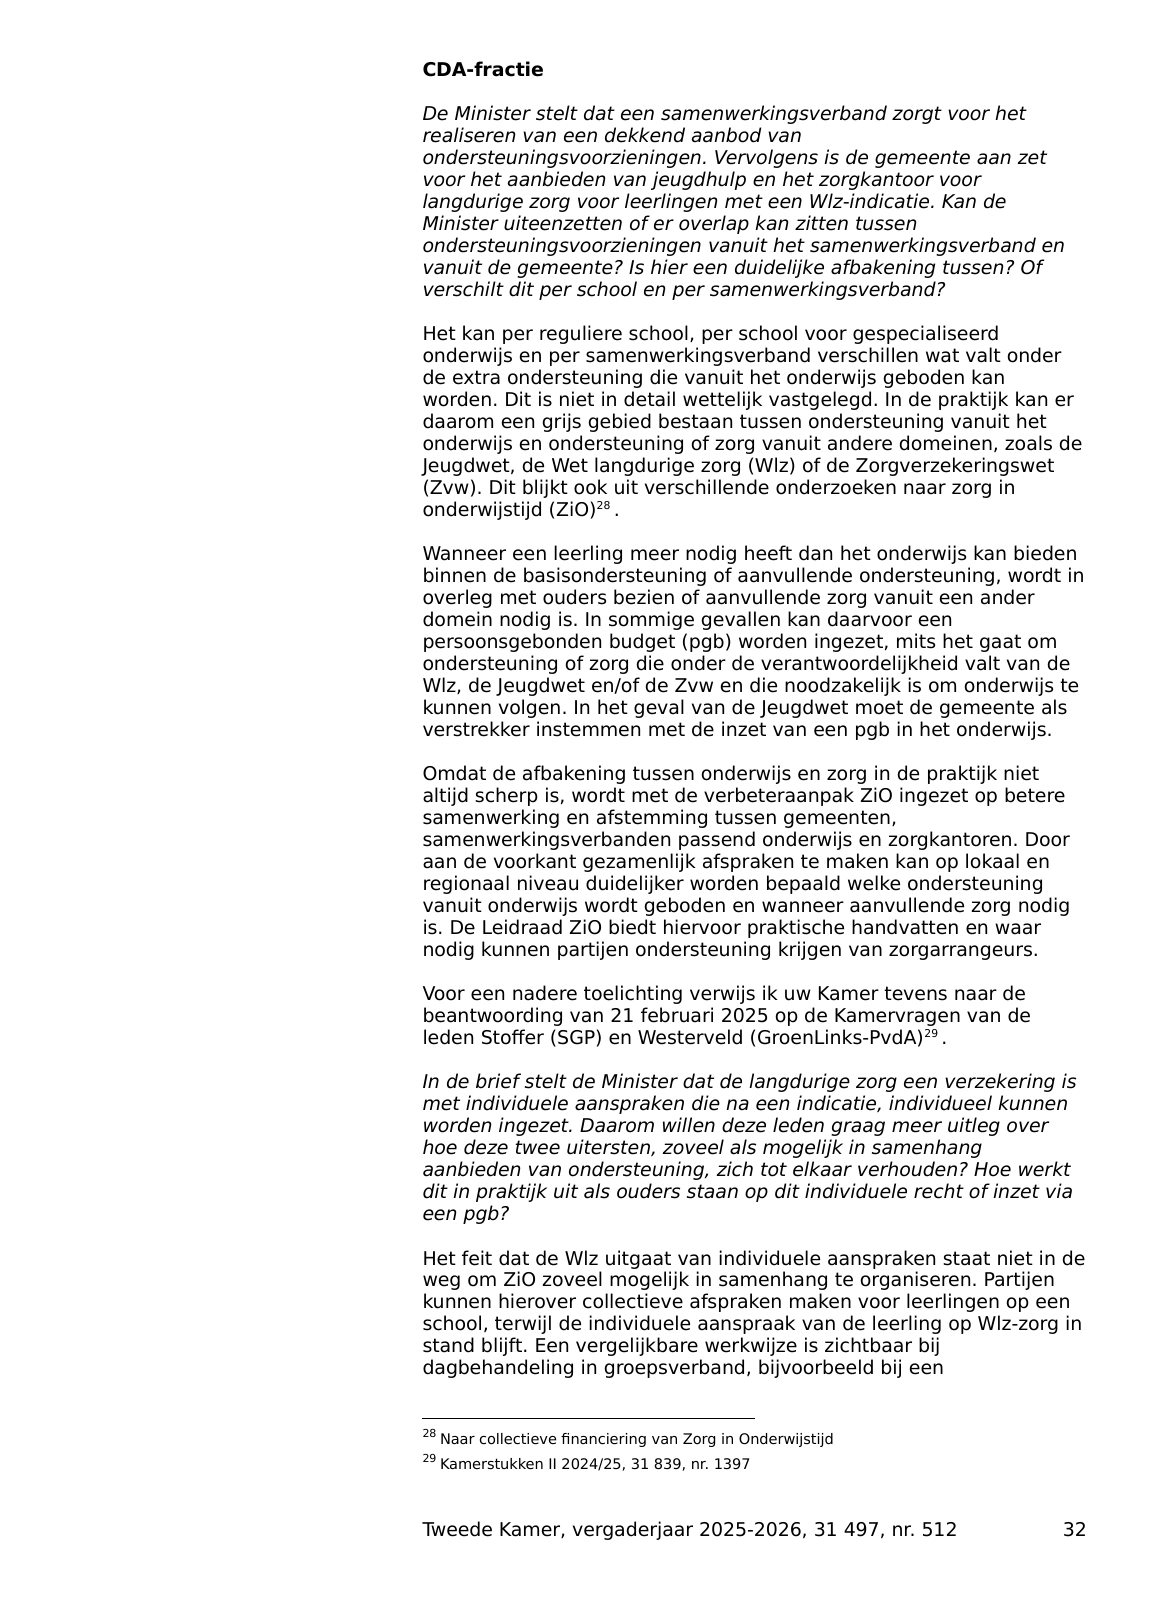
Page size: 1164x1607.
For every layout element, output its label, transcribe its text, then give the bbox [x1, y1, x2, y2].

text Kamerstukken II 2024/25, 31 839, nr. 1397 [422, 1452, 1087, 1474]
text Omdat de afbakening tussen onderwijs en zorg in de praktijk niet altijd scherp is, wordt met de verbeteraanpak ZiO ingezet op betere samenwerking en afstemming tussen gemeenten, samenwerkingsverbanden passend onderwijs en zorgkantoren. Door aan de voorkant gezamenlijk afspraken te maken kan op lokaal en regionaal niveau duidelijker worden bepaald welke ondersteuning vanuit onderwijs wordt geboden en wanneer aanvullende zorg nodig is. De Leidraad ZiO biedt hiervoor praktische handvatten en waar nodig kunnen partijen ondersteuning krijgen van zorgarrangeurs. [422, 763, 1087, 961]
subtitle CDA-fractie [422, 59, 1087, 81]
text De Minister stelt dat een samenwerkingsverband zorgt voor het realiseren van een dekkend aanbod van ondersteuningsvoorzieningen. Vervolgens is de gemeente aan zet voor het aanbieden van jeugdhulp en het zorgkantoor voor langdurige zorg voor leerlingen met een Wlz-indicatie. Kan de Minister uiteenzetten of er overlap kan zitten tussen ondersteuningsvoorzieningen vanuit het samenwerkingsverband en vanuit de gemeente? Is hier een duidelijke afbakening tussen? Of verschilt dit per school en per samenwerkingsverband? [422, 103, 1087, 301]
text Naar collectieve financiering van Zorg in Onderwijstijd [422, 1427, 1087, 1449]
text Het kan per reguliere school, per school voor gespecialiseerd onderwijs en per samenwerkingsverband verschillen wat valt onder de extra ondersteuning die vanuit het onderwijs geboden kan worden. Dit is niet in detail wettelijk vastgelegd. In de praktijk kan er daarom een grijs gebied bestaan tussen ondersteuning vanuit het onderwijs en ondersteuning of zorg vanuit andere domeinen, zoals de Jeugdwet, de Wet langdurige zorg (Wlz) of de Zorgverzekeringswet (Zvw). Dit blijkt ook uit verschillende onderzoeken naar zorg in onderwijstijd (ZiO). [422, 323, 1087, 521]
text In de brief stelt de Minister dat de langdurige zorg een verzekering is met individuele aanspraken die na een indicatie, individueel kunnen worden ingezet. Daarom willen deze leden graag meer uitleg over hoe deze twee uitersten, zoveel als mogelijk in samenhang aanbieden van ondersteuning, zich tot elkaar verhouden? Hoe werkt dit in praktijk uit als ouders staan op dit individuele recht of inzet via een pgb? [422, 1071, 1087, 1225]
text Voor een nadere toelichting verwijs ik uw Kamer tevens naar de beantwoording van 21 februari 2025 op de Kamervragen van de leden Stoffer (SGP) en Westerveld (GroenLinks-PvdA). [422, 983, 1087, 1049]
text Het feit dat de Wlz uitgaat van individuele aanspraken staat niet in de weg om ZiO zoveel mogelijk in samenhang te organiseren. Partijen kunnen hierover collectieve afspraken maken voor leerlingen op een school, terwijl de individuele aanspraak van de leerling op Wlz-zorg in stand blijft. Een vergelijkbare werkwijze is zichtbaar bij dagbehandeling in groepsverband, bijvoorbeeld bij een [422, 1247, 1087, 1379]
text Wanneer een leerling meer nodig heeft dan het onderwijs kan bieden binnen de basisondersteuning of aanvullende ondersteuning, wordt in overleg met ouders bezien of aanvullende zorg vanuit een ander domein nodig is. In sommige gevallen kan daarvoor een persoonsgebonden budget (pgb) worden ingezet, mits het gaat om ondersteuning of zorg die onder de verantwoordelijkheid valt van de Wlz, de Jeugdwet en/of de Zvw en die noodzakelijk is om onderwijs te kunnen volgen. In het geval van de Jeugdwet moet de gemeente als verstrekker instemmen met de inzet van een pgb in het onderwijs. [422, 543, 1087, 741]
